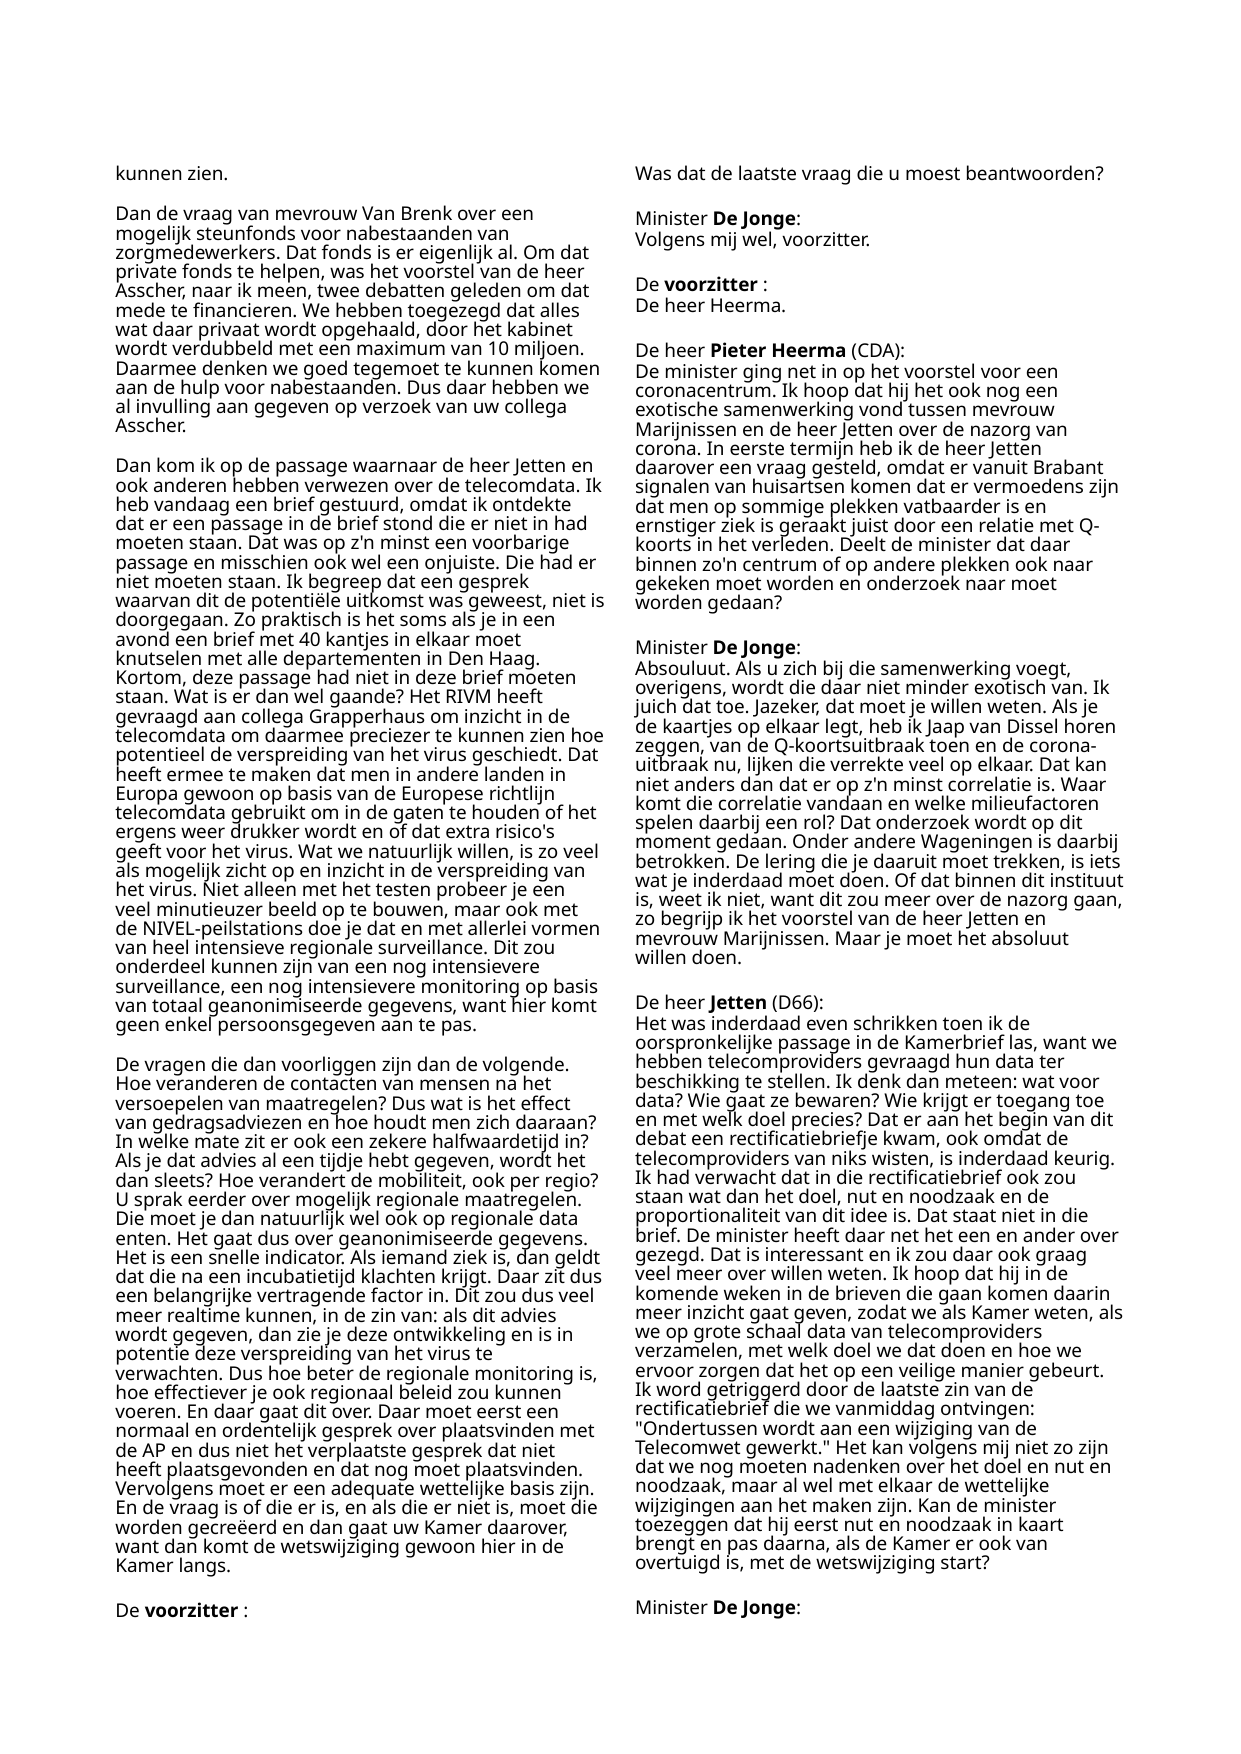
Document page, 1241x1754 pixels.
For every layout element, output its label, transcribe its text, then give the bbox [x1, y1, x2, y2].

text Volgens mij wel, voorzitter. [635, 231, 1125, 250]
text Dan de vraag van mevrouw Van Brenk over een mogelijk steunfonds voor nabestaanden van zorgmedewerkers. Dat fonds is er eigenlijk al. Om dat private fonds te helpen, was het voorstel van de heer Asscher, naar ik meen, twee debatten geleden om dat mede te financieren. We hebben toegezegd dat alles wat daar privaat wordt opgehaald, door het kabinet wordt verdubbeld met een maximum van 10 miljoen. Daarmee denken we goed tegemoet te kunnen komen aan de hulp voor nabestaanden. Dus daar hebben we al invulling aan gegeven op verzoek van uw collega Asscher. [115, 205, 605, 437]
text De voorzitter : [635, 271, 1125, 297]
text De minister ging net in op het voorstel voor een coronacentrum. Ik hoop dat hij het ook nog een exotische samenwerking vond tussen mevrouw Marijnissen en de heer Jetten over de nazorg van corona. In eerste termijn heb ik de heer Jetten daarover een vraag gesteld, omdat er vanuit Brabant signalen van huisartsen komen dat er vermoedens zijn dat men op sommige plekken vatbaarder is en ernstiger ziek is geraakt juist door een relatie met Q-koorts in het verleden. Deelt de minister dat daar binnen zo'n centrum of op andere plekken ook naar gekeken moet worden en onderzoek naar moet worden gedaan? [635, 363, 1125, 613]
text Minister De Jonge: [635, 205, 1125, 231]
text kunnen zien. [115, 165, 605, 184]
text Was dat de laatste vraag die u moest beantwoorden? [635, 165, 1125, 184]
text De heer Pieter Heerma (CDA): [635, 337, 1125, 363]
text De voorzitter : [115, 1597, 605, 1623]
text Dan kom ik op de passage waarnaar de heer Jetten en ook anderen hebben verwezen over de telecomdata. Ik heb vandaag een brief gestuurd, omdat ik ontdekte dat er een passage in de brief stond die er niet in had moeten staan. Dat was op z'n minst een voorbarige passage en misschien ook wel een onjuiste. Die had er niet moeten staan. Ik begreep dat een gesprek waarvan dit de potentiële uitkomst was geweest, niet is doorgegaan. Zo praktisch is het soms als je in een avond een brief met 40 kantjes in elkaar moet knutselen met alle departementen in Den Haag. Kortom, deze passage had niet in deze brief moeten staan. Wat is er dan wel gaande? Het RIVM heeft gevraagd aan collega Grapperhaus om inzicht in de telecomdata om daarmee preciezer te kunnen zien hoe potentieel de verspreiding van het virus geschiedt. Dat heeft ermee te maken dat men in andere landen in Europa gewoon op basis van de Europese richtlijn telecomdata gebruikt om in de gaten te houden of het ergens weer drukker wordt en of dat extra risico's geeft voor het virus. Wat we natuurlijk willen, is zo veel als mogelijk zicht op en inzicht in de verspreiding van het virus. Niet alleen met het testen probeer je een veel minutieuzer beeld op te bouwen, maar ook met de NIVEL-peilstations doe je dat en met allerlei vormen van heel intensieve regionale surveillance. Dit zou onderdeel kunnen zijn van een nog intensievere surveillance, een nog intensievere monitoring op basis van totaal geanonimiseerde gegevens, want hier komt geen enkel persoonsgegeven aan te pas. [115, 457, 605, 1035]
text De vragen die dan voorliggen zijn dan de volgende. Hoe veranderen de contacten van mensen na het versoepelen van maatregelen? Dus wat is het effect van gedragsadviezen en hoe houdt men zich daaraan? In welke mate zit er ook een zekere halfwaardetijd in? Als je dat advies al een tijdje hebt gegeven, wordt het dan sleets? Hoe verandert de mobiliteit, ook per regio? U sprak eerder over mogelijk regionale maatregelen. Die moet je dan natuurlijk wel ook op regionale data enten. Het gaat dus over geanonimiseerde gegevens. Het is een snelle indicator. Als iemand ziek is, dan geldt dat die na een incubatietijd klachten krijgt. Daar zit dus een belangrijke vertragende factor in. Dit zou dus veel meer realtime kunnen, in de zin van: als dit advies wordt gegeven, dan zie je deze ontwikkeling en is in potentie deze verspreiding van het virus te verwachten. Dus hoe beter de regionale monitoring is, hoe effectiever je ook regionaal beleid zou kunnen voeren. En daar gaat dit over. Daar moet eerst een normaal en ordentelijk gesprek over plaatsvinden met de AP en dus niet het verplaatste gesprek dat niet heeft plaatsgevonden en dat nog moet plaatsvinden. Vervolgens moet er een adequate wettelijke basis zijn. En de vraag is of die er is, en als die er niet is, moet die worden gecreëerd en dan gaat uw Kamer daarover, want dan komt de wetswijziging gewoon hier in de Kamer langs. [115, 1056, 605, 1576]
text Absouluut. Als u zich bij die samenwerking voegt, overigens, wordt die daar niet minder exotisch van. Ik juich dat toe. Jazeker, dat moet je willen weten. Als je de kaartjes op elkaar legt, heb ik Jaap van Dissel horen zeggen, van de Q-koortsuitbraak toen en de corona-uitbraak nu, lijken die verrekte veel op elkaar. Dat kan niet anders dan dat er op z'n minst correlatie is. Waar komt die correlatie vandaan en welke milieufactoren spelen daarbij een rol? Dat onderzoek wordt op dit moment gedaan. Onder andere Wageningen is daarbij betrokken. De lering die je daaruit moet trekken, is iets wat je inderdaad moet doen. Of dat binnen dit instituut is, weet ik niet, want dit zou meer over de nazorg gaan, zo begrijp ik het voorstel van de heer Jetten en mevrouw Marijnissen. Maar je moet het absoluut willen doen. [635, 660, 1125, 968]
text Minister De Jonge: [635, 1594, 1125, 1620]
text De heer Heerma. [635, 297, 1125, 316]
text Het was inderdaad even schrikken toen ik de oorspronkelijke passage in de Kamerbrief las, want we hebben telecomproviders gevraagd hun data ter beschikking te stellen. Ik denk dan meteen: wat voor data? Wie gaat ze bewaren? Wie krijgt er toegang toe en met welk doel precies? Dat er aan het begin van dit debat een rectificatiebriefje kwam, ook omdat de telecomproviders van niks wisten, is inderdaad keurig. Ik had verwacht dat in die rectificatiebrief ook zou staan wat dan het doel, nut en noodzaak en de proportionaliteit van dit idee is. Dat staat niet in die brief. De minister heeft daar net het een en ander over gezegd. Dat is interessant en ik zou daar ook graag veel meer over willen weten. Ik hoop dat hij in de komende weken in de brieven die gaan komen daarin meer inzicht gaat geven, zodat we als Kamer weten, als we op grote schaal data van telecomproviders verzamelen, met welk doel we dat doen en hoe we ervoor zorgen dat het op een veilige manier gebeurt. Ik word getriggerd door de laatste zin van de rectificatiebrief die we vanmiddag ontvingen: "Ondertussen wordt aan een wijziging van de Telecomwet gewerkt." Het kan volgens mij niet zo zijn dat we nog moeten nadenken over het doel en nut en noodzaak, maar al wel met elkaar de wettelijke wijzigingen aan het maken zijn. Kan de minister toezeggen dat hij eerst nut en noodzaak in kaart brengt en pas daarna, als de Kamer er ook van overtuigd is, met de wetswijziging start? [635, 1015, 1125, 1574]
text Minister De Jonge: [635, 634, 1125, 660]
text De heer Jetten (D66): [635, 989, 1125, 1015]
